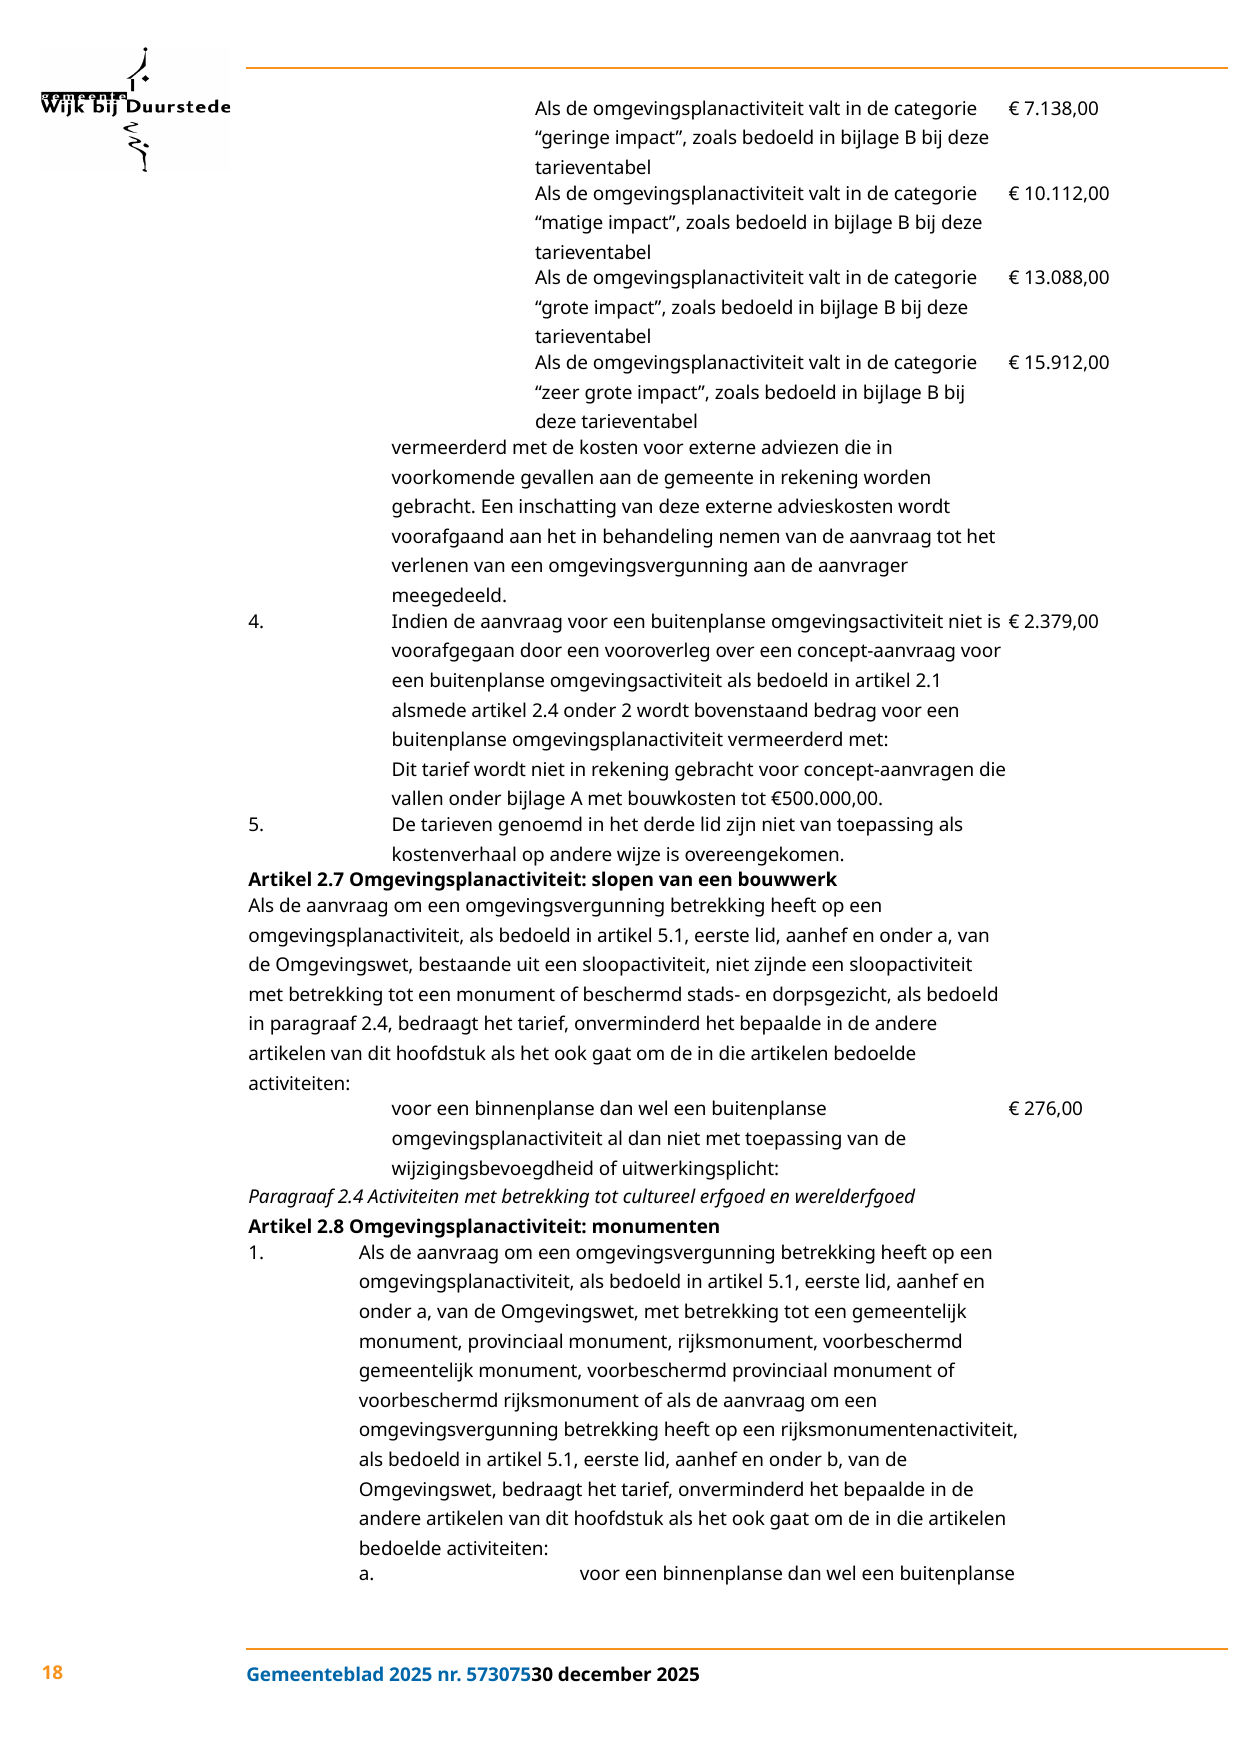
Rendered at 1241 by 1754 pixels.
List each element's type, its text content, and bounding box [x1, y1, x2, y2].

table_cell 1. [248, 1239, 358, 1561]
table_cell [391, 95, 535, 180]
table_cell [248, 180, 391, 264]
table_cell voor een binnenplanse dan wel een buitenplanse omgevingsplanactiviteit al dan niet met toepassing van de wijzigingsbevoegdheid of uitwerkingsplicht: [391, 1096, 1008, 1180]
table_cell [1008, 811, 1152, 867]
table_cell € 15.912,00 [1008, 350, 1152, 434]
table_cell Als de omgevingsplanactiviteit valt in de categorie “matige impact”, zoals bedoeld in bijlage B bij deze tarieventabel [535, 180, 1008, 264]
table_header Artikel 2.8 Omgevingsplanactiviteit: monumenten [248, 1213, 1041, 1239]
table_cell [1041, 1239, 1152, 1561]
table_cell [391, 350, 535, 434]
table_cell Als de aanvraag om een omgevingsvergunning betrekking heeft op een omgevingsplanactiviteit, als bedoeld in artikel 5.1, eerste lid, aanhef en onder a, van de Omgevingswet, met betrekking tot een gemeentelijk monument, provinciaal monument, rijksmonument, voorbeschermd gemeentelijk monument, voorbeschermd provinciaal monument of voorbeschermd rijksmonument of als de aanvraag om een omgevingsvergunning betrekking heeft op een rijksmonumentenactiviteit, als bedoeld in artikel 5.1, eerste lid, aanhef en onder b, van de Omgevingswet, bedraagt het tarief, onverminderd het bepaalde in de andere artikelen van dit hoofdstuk als het ook gaat om de in die artikelen bedoelde activiteiten: [359, 1239, 1041, 1561]
table_cell Indien de aanvraag voor een buitenplanse omgevingsactiviteit niet is voorafgegaan door een vooroverleg over een concept-aanvraag voor een buitenplanse omgevingsactiviteit als bedoeld in artikel 2.1 alsmede artikel 2.4 onder 2 wordt bovenstaand bedrag voor een buitenplanse omgevingsplanactiviteit vermeerderd met: Dit tarief wordt niet in rekening gebracht voor concept-aanvragen die vallen onder bijlage A met bouwkosten tot €500.000,00. [391, 608, 1008, 811]
table_cell voor een binnenplanse dan wel een buitenplanse [580, 1561, 1041, 1586]
table_cell Als de omgevingsplanactiviteit valt in de categorie “geringe impact”, zoals bedoeld in bijlage B bij deze tarieventabel [535, 95, 1008, 180]
table_cell Als de aanvraag om een omgevingsvergunning betrekking heeft op een omgevingsplanactiviteit, als bedoeld in artikel 5.1, eerste lid, aanhef en onder a, van de Omgevingswet, bestaande uit een sloopactiviteit, niet zijnde een sloopactiviteit met betrekking tot een monument of beschermd stads- en dorpsgezicht, als bedoeld in paragraaf 2.4, bedraagt het tarief, onverminderd het bepaalde in de andere artikelen van dit hoofdstuk als het ook gaat om de in die artikelen bedoelde activiteiten: [248, 892, 1008, 1096]
table_cell € 2.379,00 [1008, 608, 1152, 811]
table_cell € 13.088,00 [1008, 265, 1152, 349]
text Paragraaf 2.4 Activiteiten met betrekking tot cultureel erfgoed en werelderfgoed [248, 1184, 1152, 1209]
table_cell 4. [248, 608, 391, 811]
table_cell [1041, 1561, 1152, 1586]
table_cell [1008, 434, 1152, 608]
table_cell [391, 265, 535, 349]
table_cell De tarieven genoemd in het derde lid zijn niet van toepassing als kostenverhaal op andere wijze is overeengekomen. [391, 811, 1008, 867]
table_cell [248, 434, 391, 608]
table_cell € 10.112,00 [1008, 180, 1152, 264]
table_cell vermeerderd met de kosten voor externe adviezen die in voorkomende gevallen aan de gemeente in rekening worden gebracht. Een inschatting van deze externe advieskosten wordt voorafgaand aan het in behandeling nemen van de aanvraag tot het verlenen van een omgevingsvergunning aan de aanvrager meegedeeld. [391, 434, 1008, 608]
table_cell [248, 1096, 391, 1180]
table_header [1041, 1213, 1152, 1239]
table_cell [248, 95, 391, 180]
table_cell [391, 180, 535, 264]
table_cell € 7.138,00 [1008, 95, 1152, 180]
table_cell [248, 1561, 358, 1586]
table_cell [248, 265, 391, 349]
picture [41, 47, 231, 172]
table_cell Als de omgevingsplanactiviteit valt in de categorie “grote impact”, zoals bedoeld in bijlage B bij deze tarieventabel [535, 265, 1008, 349]
table_cell [1008, 892, 1152, 1096]
table_cell [248, 350, 391, 434]
table_cell 5. [248, 811, 391, 867]
table_cell Als de omgevingsplanactiviteit valt in de categorie “zeer grote impact”, zoals bedoeld in bijlage B bij deze tarieventabel [535, 350, 1008, 434]
table_cell a. [359, 1561, 579, 1586]
table_cell Artikel 2.7 Omgevingsplanactiviteit: slopen van een bouwwerk [248, 867, 1008, 892]
table_cell € 276,00 [1008, 1096, 1152, 1180]
table_cell [1008, 867, 1152, 892]
